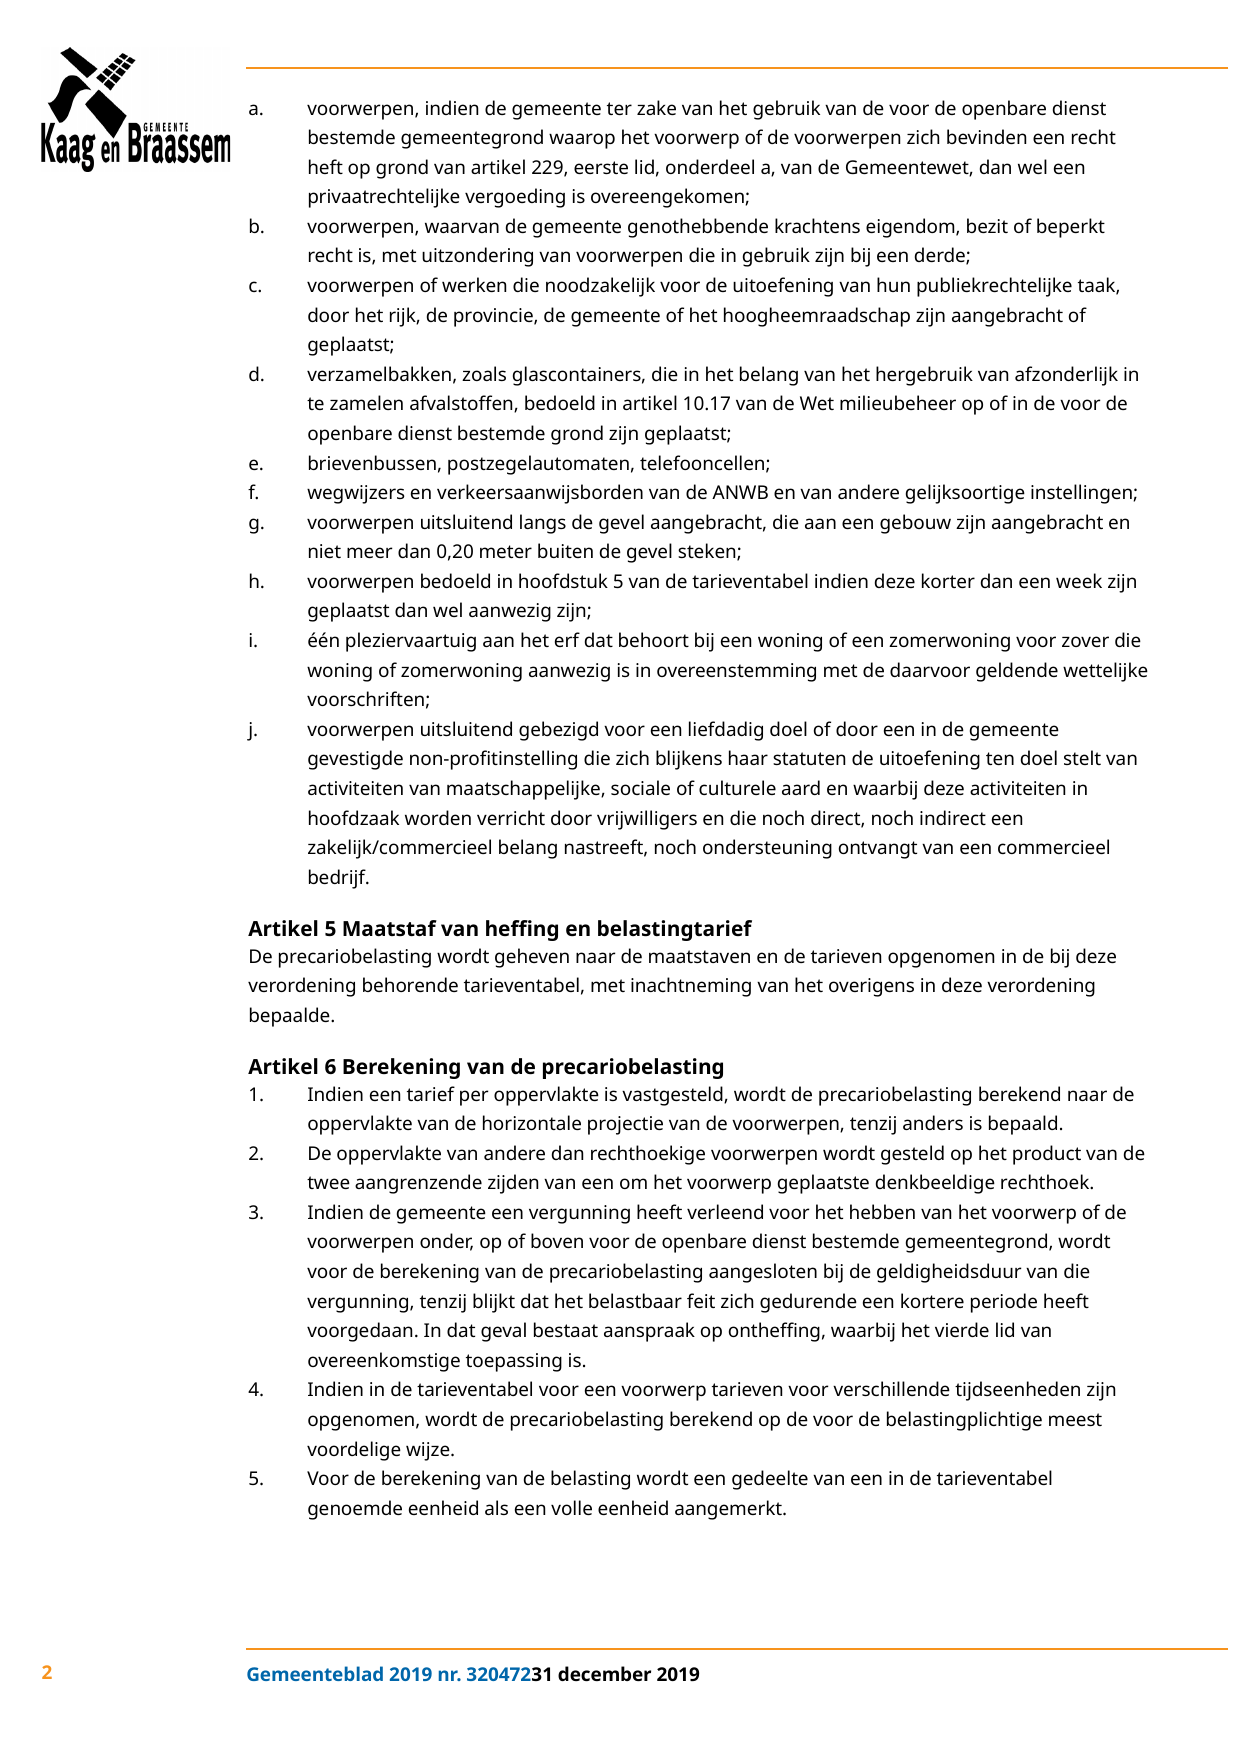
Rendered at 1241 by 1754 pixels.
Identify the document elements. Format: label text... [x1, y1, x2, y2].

list voorwerpen, waarvan de gemeente genothebbende krachtens eigendom, bezit of beperkt recht is, met uitzondering van voorwerpen die in gebruik zijn bij een derde; [248, 213, 1152, 268]
list Voor de berekening van de belasting wordt een gedeelte van een in de tarieventabel genoemde eenheid als een volle eenheid aangemerkt. [248, 1465, 1152, 1521]
list Indien in de tarieventabel voor een voorwerp tarieven voor verschillende tijdseenheden zijn opgenomen, wordt de precariobelasting berekend op de voor de belastingplichtige meest voordelige wijze. [248, 1377, 1152, 1462]
text Artikel 5 Maatstaf van heffing en belastingtarief [248, 914, 1152, 943]
list één pleziervaartuig aan het erf dat behoort bij een woning of een zomerwoning voor zover die woning of zomerwoning aanwezig is in overeenstemming met de daarvoor geldende wettelijke voorschriften; [248, 627, 1152, 712]
list verzamelbakken, zoals glascontainers, die in het belang van het hergebruik van afzonderlijk in te zamelen afvalstoffen, bedoeld in artikel 10.17 van de Wet milieubeheer op of in de voor de openbare dienst bestemde grond zijn geplaatst; [248, 361, 1152, 446]
picture [41, 47, 231, 172]
list Indien de gemeente een vergunning heeft verleend voor het hebben van het voorwerp of de voorwerpen onder, op of boven voor de openbare dienst bestemde gemeentegrond, wordt voor de berekening van de precariobelasting aangesloten bij de geldigheidsduur van die vergunning, tenzij blijkt dat het belastbaar feit zich gedurende een kortere periode heeft voorgedaan. In dat geval bestaat aanspraak op ontheffing, waarbij het vierde lid van overeenkomstige toepassing is. [248, 1199, 1152, 1373]
list voorwerpen uitsluitend gebezigd voor een liefdadig doel of door een in de gemeente gevestigde non-profitinstelling die zich blijkens haar statuten de uitoefening ten doel stelt van activiteiten van maatschappelijke, sociale of culturele aard en waarbij deze activiteiten in hoofdzaak worden verricht door vrijwilligers en die noch direct, noch indirect een zakelijk/commercieel belang nastreeft, noch ondersteuning ontvangt van een commercieel bedrijf. [248, 716, 1152, 890]
list brievenbussen, postzegelautomaten, telefooncellen; [248, 450, 1152, 476]
list voorwerpen bedoeld in hoofdstuk 5 van de tarieventabel indien deze korter dan een week zijn geplaatst dan wel aanwezig zijn; [248, 568, 1152, 623]
list voorwerpen of werken die noodzakelijk voor de uitoefening van hun publiekrechtelijke taak, door het rijk, de provincie, de gemeente of het hoogheemraadschap zijn aangebracht of geplaatst; [248, 272, 1152, 357]
list voorwerpen uitsluitend langs de gevel aangebracht, die aan een gebouw zijn aangebracht en niet meer dan 0,20 meter buiten de gevel steken; [248, 509, 1152, 564]
list De oppervlakte van andere dan rechthoekige voorwerpen wordt gesteld op het product van de twee aangrenzende zijden van een om het voorwerp geplaatste denkbeeldige rechthoek. [248, 1140, 1152, 1195]
text Artikel 6 Berekening van de precariobelasting [248, 1052, 1152, 1081]
list voorwerpen, indien de gemeente ter zake van het gebruik van de voor de openbare dienst bestemde gemeentegrond waarop het voorwerp of de voorwerpen zich bevinden een recht heft op grond van artikel 229, eerste lid, onderdeel a, van de Gemeentewet, dan wel een privaatrechtelijke vergoeding is overeengekomen; [248, 95, 1152, 209]
list wegwijzers en verkeersaanwijsborden van de ANWB en van andere gelijksoortige instellingen; [248, 479, 1152, 505]
text De precariobelasting wordt geheven naar de maatstaven en de tarieven opgenomen in de bij deze verordening behorende tarieventabel, met inachtneming van het overigens in deze verordening bepaalde. [248, 943, 1152, 1028]
list Indien een tarief per oppervlakte is vastgesteld, wordt de precariobelasting berekend naar de oppervlakte van de horizontale projectie van de voorwerpen, tenzij anders is bepaald. [248, 1081, 1152, 1136]
